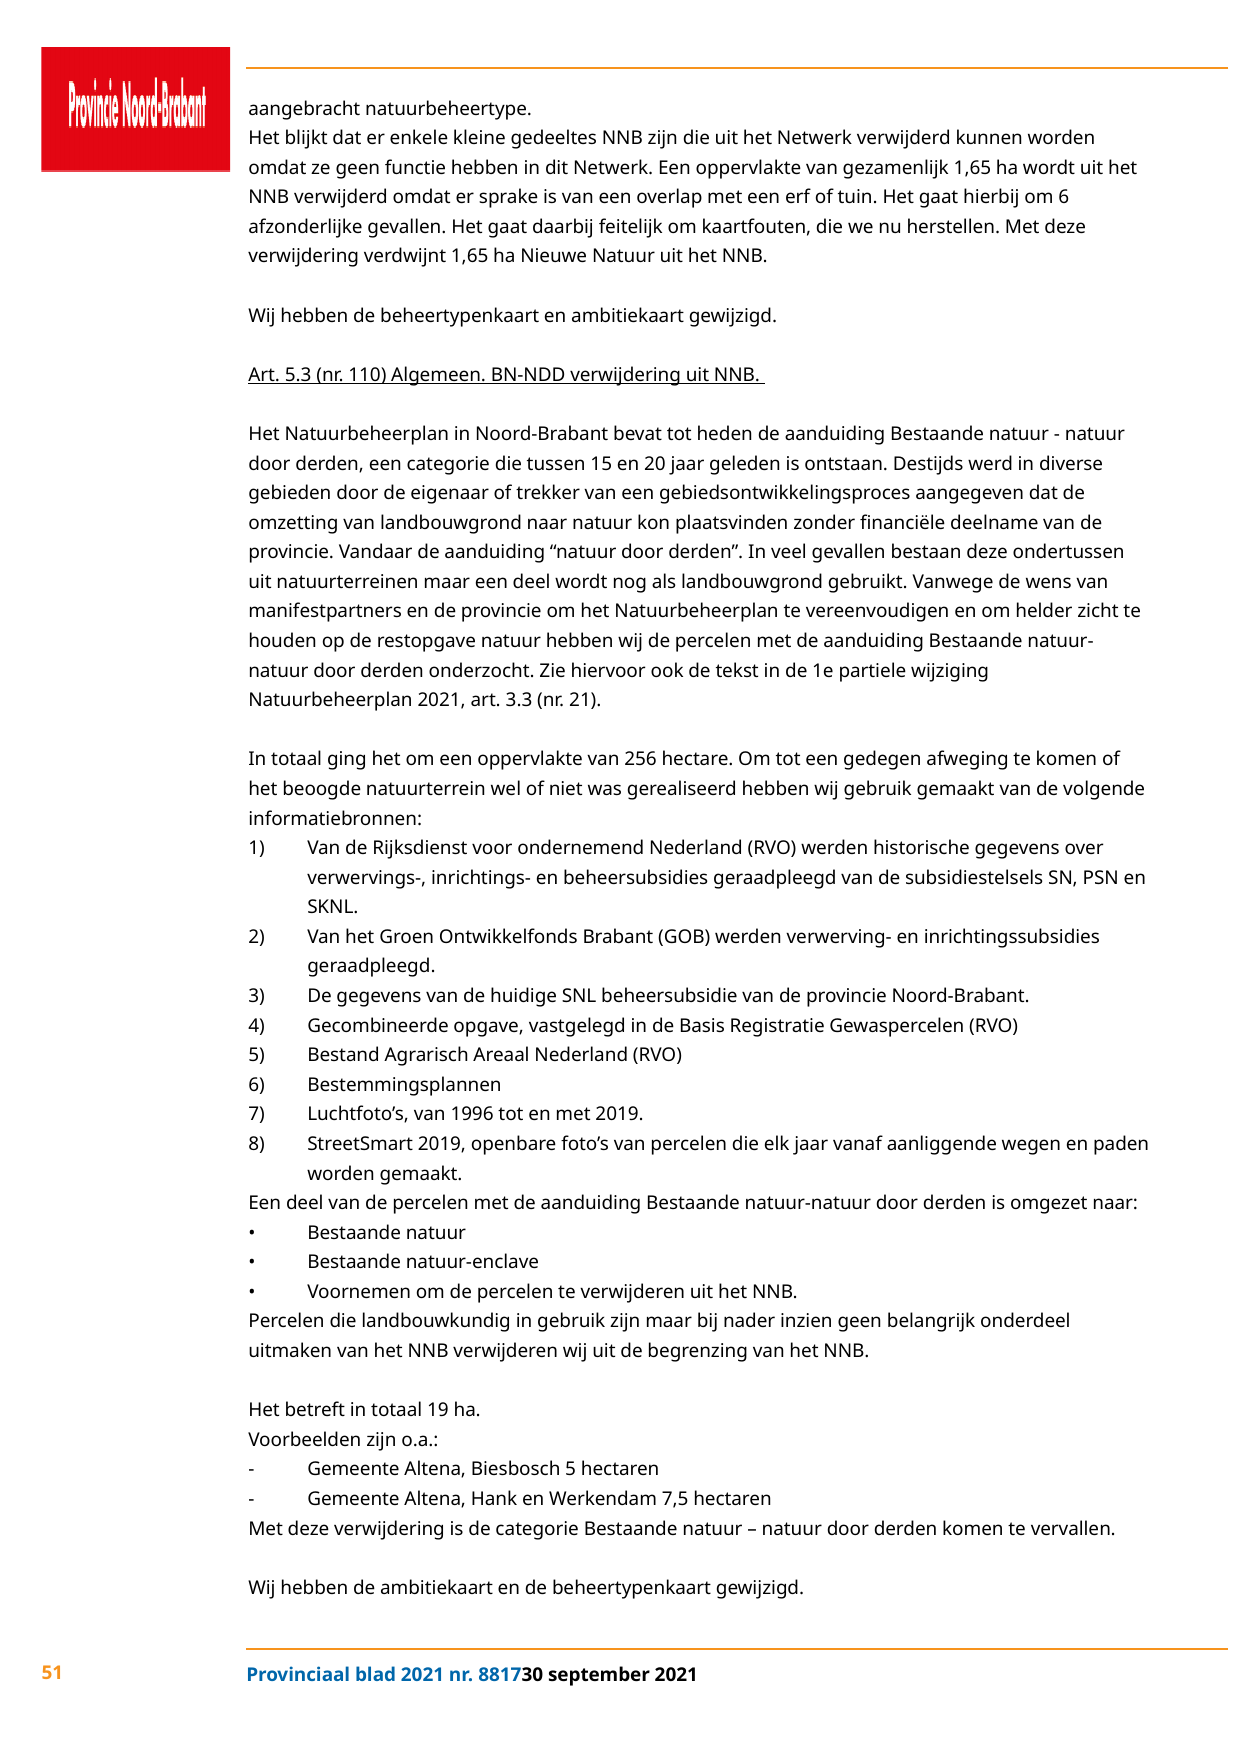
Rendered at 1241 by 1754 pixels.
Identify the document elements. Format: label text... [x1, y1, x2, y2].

text Percelen die landbouwkundig in gebruik zijn maar bij nader inzien geen belangrijk onderdeel uitmaken van het NNB verwijderen wij uit de begrenzing van het NNB. [248, 1308, 1152, 1363]
list Gecombineerde opgave, vastgelegd in de Basis Registratie Gewaspercelen (RVO) [248, 1012, 1152, 1038]
list Van het Groen Ontwikkelfonds Brabant (GOB) werden verwerving- en inrichtingssubsidies geraadpleegd. [248, 923, 1152, 978]
text Wij hebben de ambitiekaart en de beheertypenkaart gewijzigd. [248, 1574, 1152, 1600]
text Het blijkt dat er enkele kleine gedeeltes NNB zijn die uit het Netwerk verwijderd kunnen worden omdat ze geen functie hebben in dit Netwerk. Een oppervlakte van gezamenlijk 1,65 ha wordt uit het NNB verwijderd omdat er sprake is van een overlap met een erf of tuin. Het gaat hierbij om 6 afzonderlijke gevallen. Het gaat daarbij feitelijk om kaartfouten, die we nu herstellen. Met deze verwijdering verdwijnt 1,65 ha Nieuwe Natuur uit het NNB. [248, 124, 1152, 268]
list Bestaande natuur-enclave [248, 1248, 1152, 1274]
text Het Natuurbeheerplan in Noord-Brabant bevat tot heden de aanduiding Bestaande natuur - natuur door derden, een categorie die tussen 15 en 20 jaar geleden is ontstaan. Destijds werd in diverse gebieden door de eigenaar of trekker van een gebiedsontwikkelingsproces aangegeven dat de omzetting van landbouwgrond naar natuur kon plaatsvinden zonder financiële deelname van de provincie. Vandaar de aanduiding “natuur door derden”. In veel gevallen bestaan deze ondertussen uit natuurterreinen maar een deel wordt nog als landbouwgrond gebruikt. Vanwege de wens van manifestpartners en de provincie om het Natuurbeheerplan te vereenvoudigen en om helder zicht te houden op de restopgave natuur hebben wij de percelen met de aanduiding Bestaande natuur-natuur door derden onderzocht. Zie hiervoor ook de tekst in de 1e partiele wijziging Natuurbeheerplan 2021, art. 3.3 (nr. 21). [248, 420, 1152, 712]
picture [41, 47, 231, 172]
text Art. 5.3 (nr. 110) Algemeen. BN-NDD verwijdering uit NNB. [248, 361, 1152, 387]
text In totaal ging het om een oppervlakte van 256 hectare. Om tot een gedegen afweging te komen of het beoogde natuurterrein wel of niet was gerealiseerd hebben wij gebruik gemaakt van de volgende informatiebronnen: [248, 746, 1152, 831]
list Gemeente Altena, Biesbosch 5 hectaren [248, 1456, 1152, 1481]
list Bestaande natuur [248, 1219, 1152, 1245]
list Bestemmingsplannen [248, 1071, 1152, 1097]
list Bestand Agrarisch Areaal Nederland (RVO) [248, 1041, 1152, 1067]
list Gemeente Altena, Hank en Werkendam 7,5 hectaren [248, 1485, 1152, 1511]
list Van de Rijksdienst voor ondernemend Nederland (RVO) werden historische gegevens over verwervings-, inrichtings- en beheersubsidies geraadpleegd van de subsidiestelsels SN, PSN en SKNL. [248, 834, 1152, 919]
list Voornemen om de percelen te verwijderen uit het NNB. [248, 1278, 1152, 1304]
text Met deze verwijdering is de categorie Bestaande natuur – natuur door derden komen te vervallen. [248, 1515, 1152, 1541]
list De gegevens van de huidige SNL beheersubsidie van de provincie Noord-Brabant. [248, 982, 1152, 1008]
list StreetSmart 2019, openbare foto’s van percelen die elk jaar vanaf aanliggende wegen en paden worden gemaakt. [248, 1130, 1152, 1186]
text Wij hebben de beheertypenkaart en ambitiekaart gewijzigd. [248, 302, 1152, 328]
list Luchtfoto’s, van 1996 tot en met 2019. [248, 1101, 1152, 1126]
text Voorbeelden zijn o.a.: [248, 1426, 1152, 1452]
text Een deel van de percelen met de aanduiding Bestaande natuur-natuur door derden is omgezet naar: [248, 1189, 1152, 1215]
text Het betreft in totaal 19 ha. [248, 1396, 1152, 1422]
text aangebracht natuurbeheertype. [248, 95, 1152, 121]
